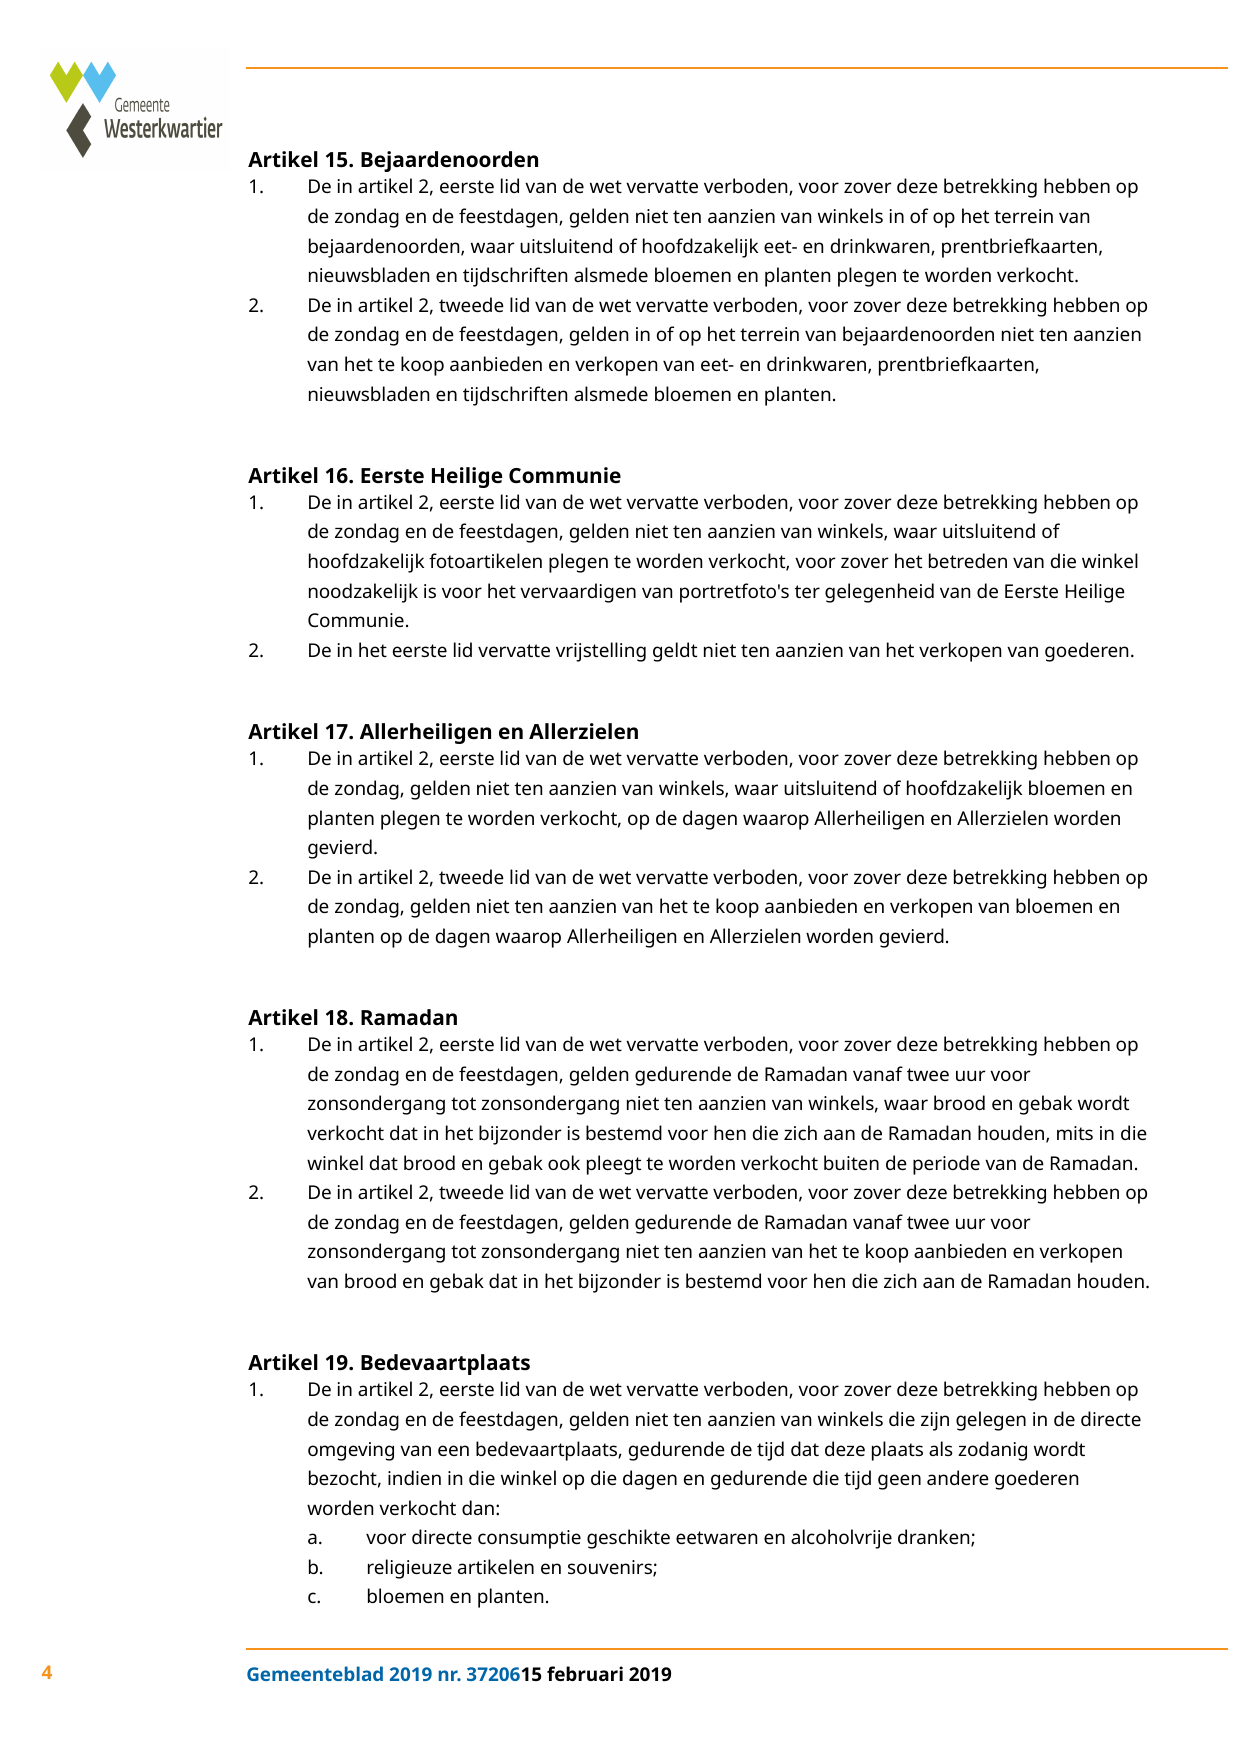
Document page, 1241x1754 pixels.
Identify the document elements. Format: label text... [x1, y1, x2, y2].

text Artikel 16. Eerste Heilige Communie [248, 461, 1152, 489]
list voor directe consumptie geschikte eetwaren en alcoholvrije dranken; [307, 1524, 1152, 1550]
list religieuze artikelen en souvenirs; [307, 1554, 1152, 1580]
picture [41, 47, 231, 172]
list De in artikel 2, eerste lid van de wet vervatte verboden, voor zover deze betrekking hebben op de zondag en de feestdagen, gelden niet ten aanzien van winkels die zijn gelegen in de directe omgeving van een bedevaartplaats, gedurende de tijd dat deze plaats als zodanig wordt bezocht, indien in die winkel op die dagen en gedurende die tijd geen andere goederen worden verkocht dan: [248, 1377, 1152, 1521]
list De in artikel 2, eerste lid van de wet vervatte verboden, voor zover deze betrekking hebben op de zondag en de feestdagen, gelden niet ten aanzien van winkels in of op het terrein van bejaardenoorden, waar uitsluitend of hoofdzakelijk eet- en drinkwaren, prentbriefkaarten, nieuwsbladen en tijdschriften alsmede bloemen en planten plegen te worden verkocht. [248, 174, 1152, 288]
list De in artikel 2, eerste lid van de wet vervatte verboden, voor zover deze betrekking hebben op de zondag en de feestdagen, gelden gedurende de Ramadan vanaf twee uur voor zonsondergang tot zonsondergang niet ten aanzien van winkels, waar brood en gebak wordt verkocht dat in het bijzonder is bestemd voor hen die zich aan de Ramadan houden, mits in die winkel dat brood en gebak ook pleegt te worden verkocht buiten de periode van de Ramadan. [248, 1031, 1152, 1176]
text Artikel 15. Bejaardenoorden [248, 145, 1152, 174]
list De in artikel 2, tweede lid van de wet vervatte verboden, voor zover deze betrekking hebben op de zondag en de feestdagen, gelden in of op het terrein van bejaardenoorden niet ten aanzien van het te koop aanbieden en verkopen van eet- en drinkwaren, prentbriefkaarten, nieuwsbladen en tijdschriften alsmede bloemen en planten. [248, 292, 1152, 406]
list De in artikel 2, eerste lid van de wet vervatte verboden, voor zover deze betrekking hebben op de zondag en de feestdagen, gelden niet ten aanzien van winkels, waar uitsluitend of hoofdzakelijk fotoartikelen plegen te worden verkocht, voor zover het betreden van die winkel noodzakelijk is voor het vervaardigen van portretfoto's ter gelegenheid van de Eerste Heilige Communie. [248, 489, 1152, 633]
text Artikel 18. Ramadan [248, 1003, 1152, 1031]
list De in artikel 2, eerste lid van de wet vervatte verboden, voor zover deze betrekking hebben op de zondag, gelden niet ten aanzien van winkels, waar uitsluitend of hoofdzakelijk bloemen en planten plegen te worden verkocht, op de dagen waarop Allerheiligen en Allerzielen worden gevierd. [248, 746, 1152, 860]
text Artikel 17. Allerheiligen en Allerzielen [248, 717, 1152, 746]
list bloemen en planten. [307, 1584, 1152, 1609]
list De in artikel 2, tweede lid van de wet vervatte verboden, voor zover deze betrekking hebben op de zondag, gelden niet ten aanzien van het te koop aanbieden en verkopen van bloemen en planten op de dagen waarop Allerheiligen en Allerzielen worden gevierd. [248, 864, 1152, 949]
text Artikel 19. Bedevaartplaats [248, 1348, 1152, 1377]
list De in het eerste lid vervatte vrijstelling geldt niet ten aanzien van het verkopen van goederen. [248, 637, 1152, 663]
list De in artikel 2, tweede lid van de wet vervatte verboden, voor zover deze betrekking hebben op de zondag en de feestdagen, gelden gedurende de Ramadan vanaf twee uur voor zonsondergang tot zonsondergang niet ten aanzien van het te koop aanbieden en verkopen van brood en gebak dat in het bijzonder is bestemd voor hen die zich aan de Ramadan houden. [248, 1179, 1152, 1294]
